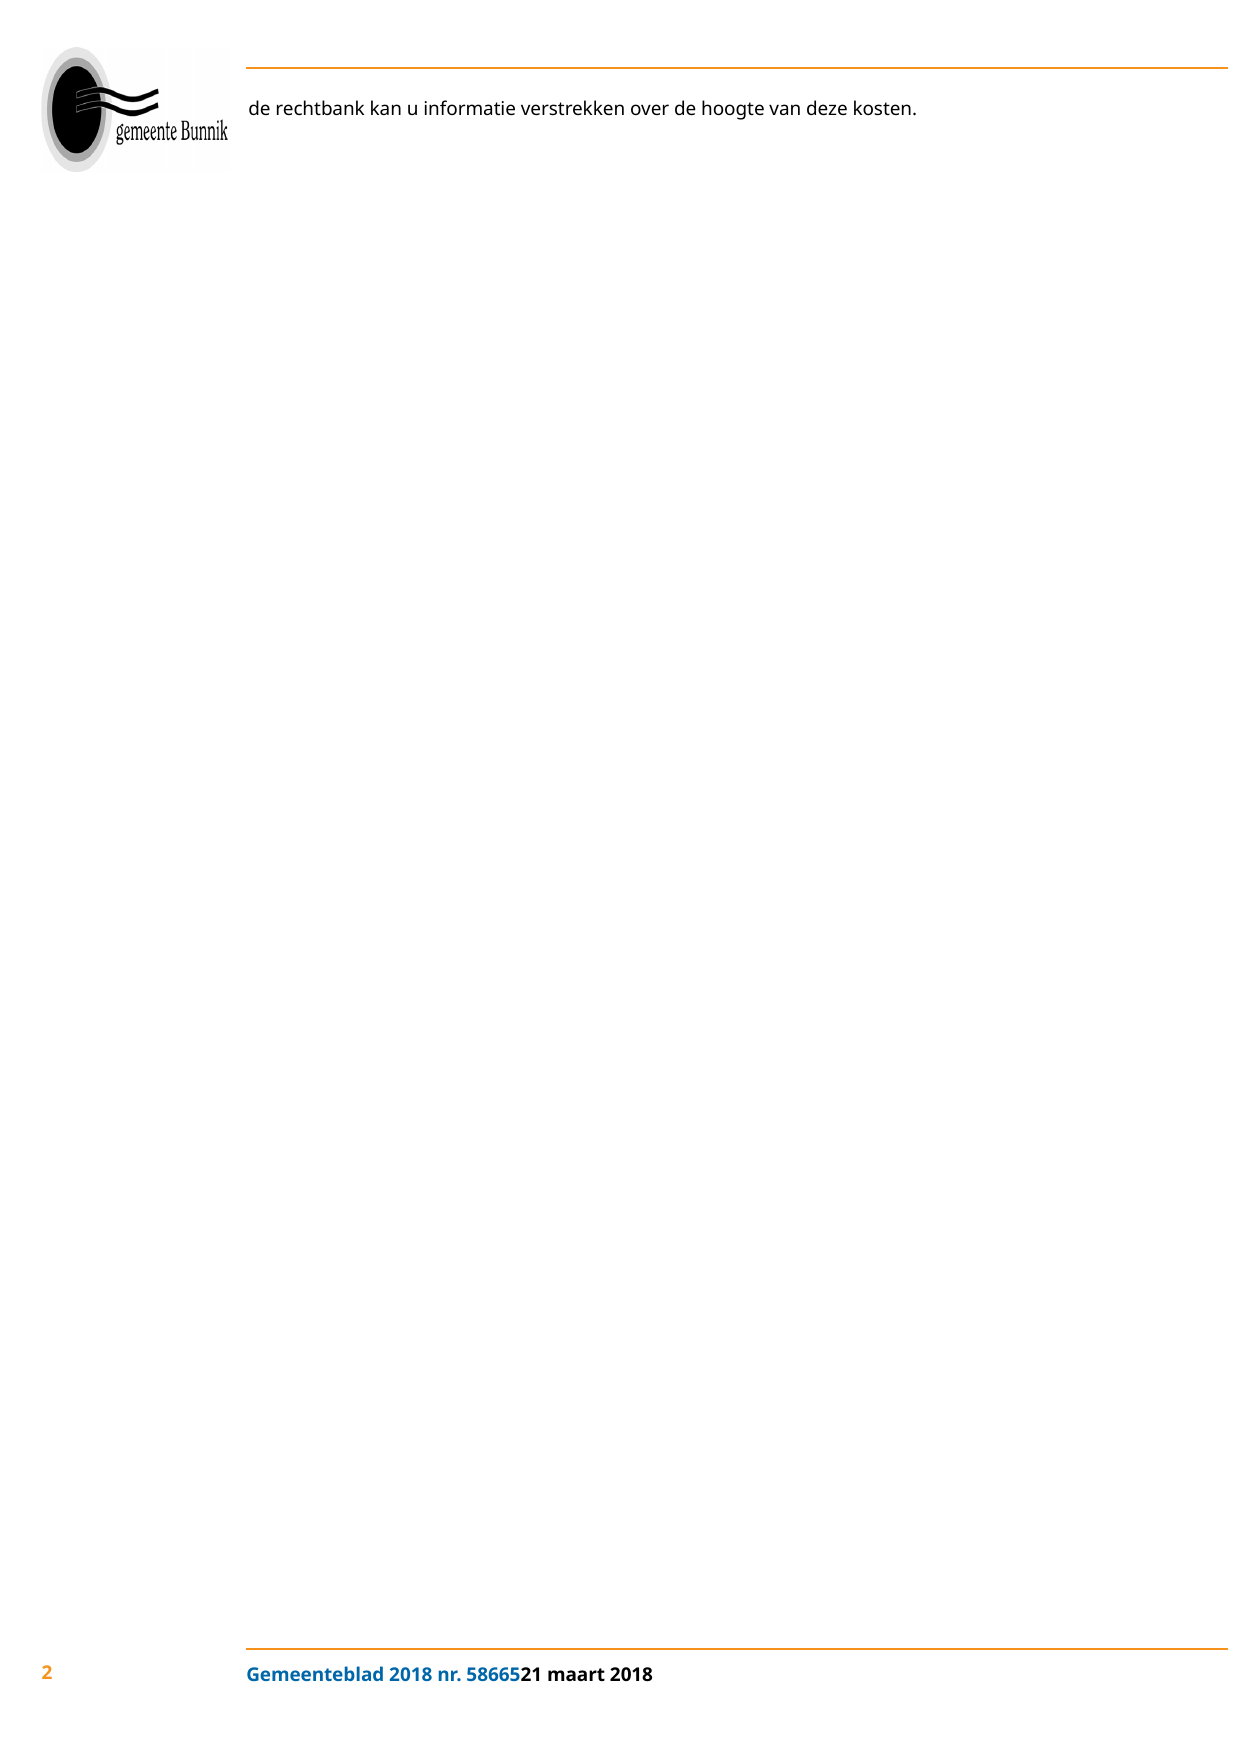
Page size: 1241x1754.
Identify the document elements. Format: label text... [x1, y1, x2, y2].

text de rechtbank kan u informatie verstrekken over de hoogte van deze kosten. [248, 95, 1152, 121]
picture [41, 47, 231, 172]
